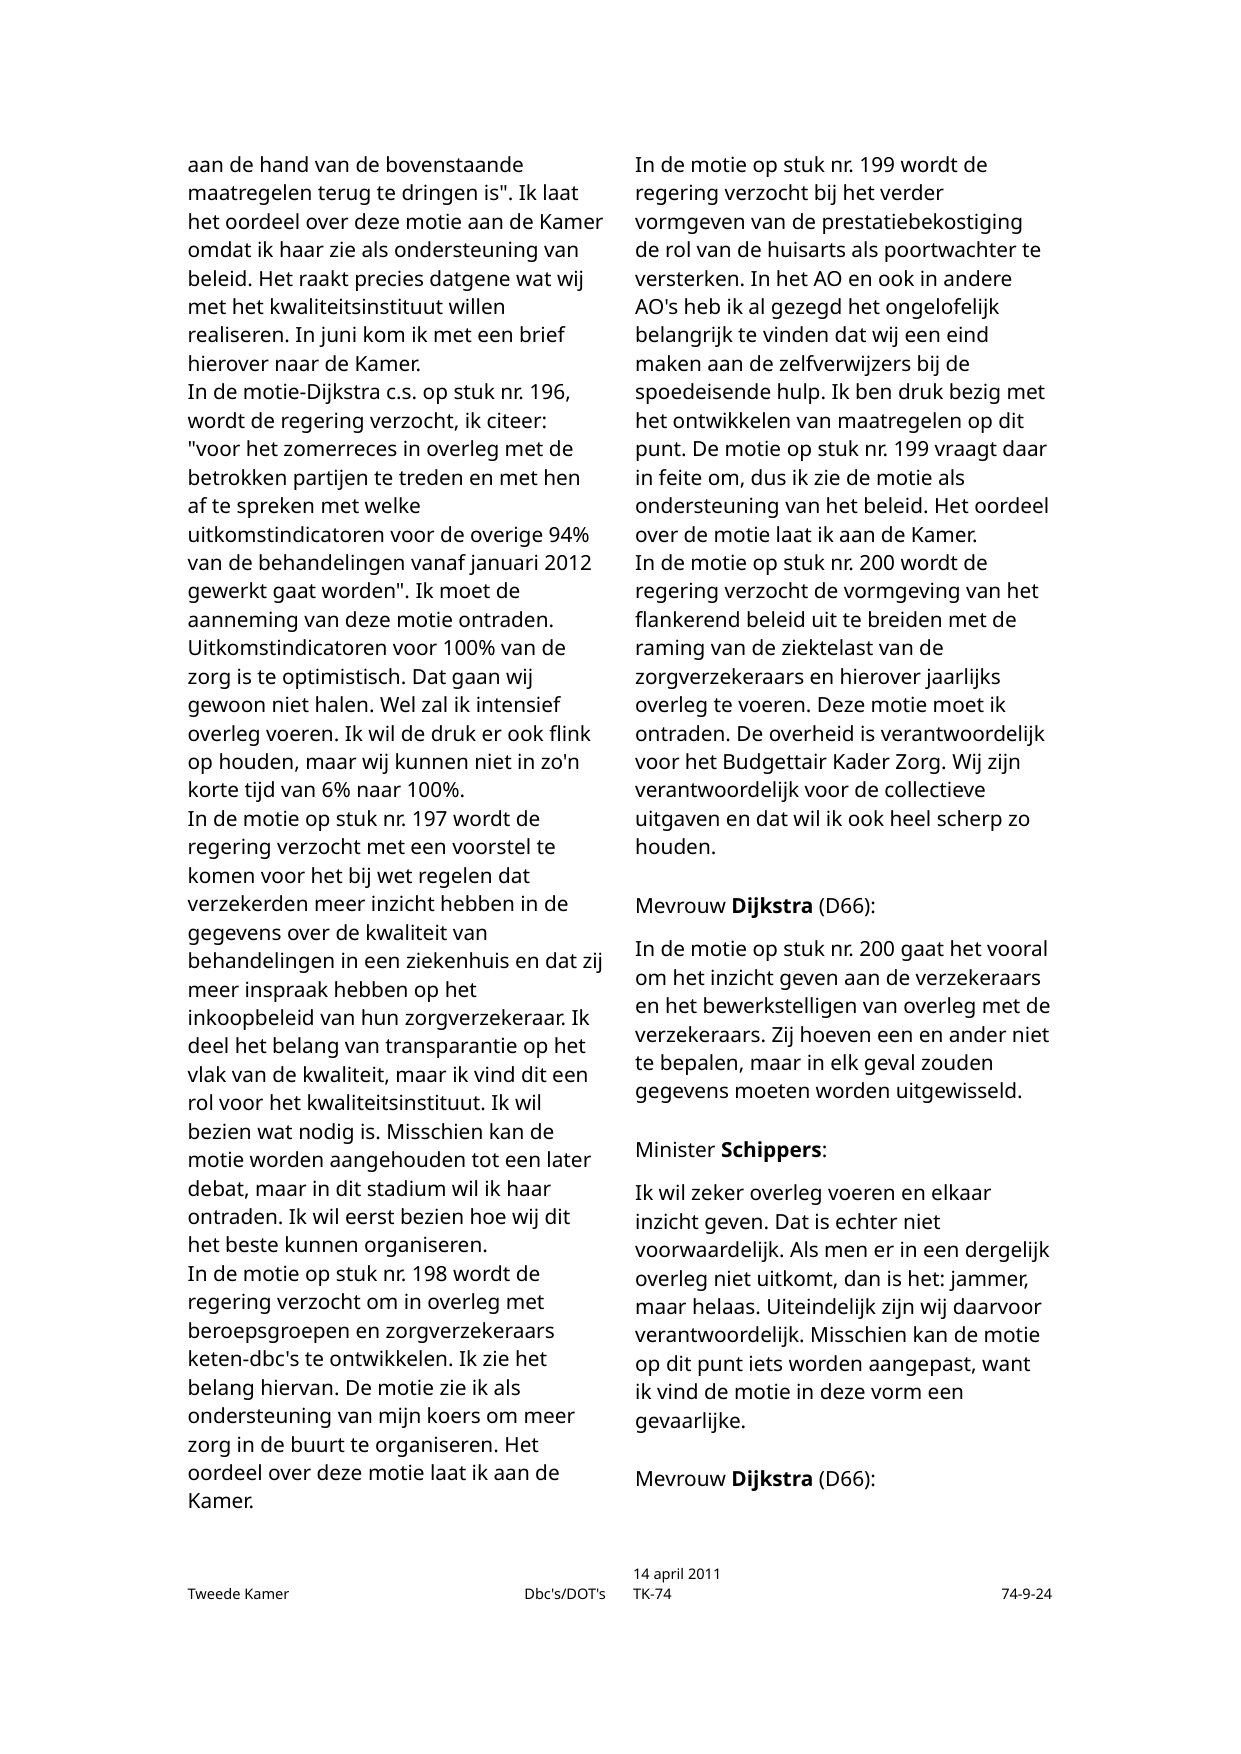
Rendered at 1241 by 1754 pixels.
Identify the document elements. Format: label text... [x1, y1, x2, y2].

text Mevrouw Dijkstra (D66): [635, 891, 1053, 919]
text aan de hand van de bovenstaande maatregelen terug te dringen is". Ik laat het oordeel over deze motie aan de Kamer omdat ik haar zie als ondersteuning van beleid. Het raakt precies datgene wat wij met het kwaliteitsinstituut willen realiseren. In juni kom ik met een brief hierover naar de Kamer. [187, 150, 605, 377]
text In de motie op stuk nr. 199 wordt de regering verzocht bij het verder vormgeven van de prestatiebekostiging de rol van de huisarts als poortwachter te versterken. In het AO en ook in andere AO's heb ik al gezegd het ongelofelijk belangrijk te vinden dat wij een eind maken aan de zelfverwijzers bij de spoedeisende hulp. Ik ben druk bezig met het ontwikkelen van maatregelen op dit punt. De motie op stuk nr. 199 vraagt daar in feite om, dus ik zie de motie als ondersteuning van het beleid. Het oordeel over de motie laat ik aan de Kamer. [635, 150, 1053, 548]
text In de motie op stuk nr. 200 gaat het vooral om het inzicht geven aan de verzekeraars en het bewerkstelligen van overleg met de verzekeraars. Zij hoeven een en ander niet te bepalen, maar in elk geval zouden gegevens moeten worden uitgewisseld. [635, 934, 1053, 1105]
text Minister Schippers: [635, 1135, 1053, 1163]
text Ik wil zeker overleg voeren en elkaar inzicht geven. Dat is echter niet voorwaardelijk. Als men er in een dergelijk overleg niet uitkomt, dan is het: jammer, maar helaas. Uiteindelijk zijn wij daarvoor verantwoordelijk. Misschien kan de motie op dit punt iets worden aangepast, want ik vind de motie in deze vorm een gevaarlijke. [635, 1178, 1053, 1434]
text In de motie-Dijkstra c.s. op stuk nr. 196, wordt de regering verzocht, ik citeer: "voor het zomerreces in overleg met de betrokken partijen te treden en met hen af te spreken met welke uitkomstindicatoren voor de overige 94% van de behandelingen vanaf januari 2012 gewerkt gaat worden". Ik moet de aanneming van deze motie ontraden. Uitkomstindicatoren voor 100% van de zorg is te optimistisch. Dat gaan wij gewoon niet halen. Wel zal ik intensief overleg voeren. Ik wil de druk er ook flink op houden, maar wij kunnen niet in zo'n korte tijd van 6% naar 100%. [187, 377, 605, 804]
text In de motie op stuk nr. 198 wordt de regering verzocht om in overleg met beroepsgroepen en zorgverzekeraars keten-dbc's te ontwikkelen. Ik zie het belang hiervan. De motie zie ik als ondersteuning van mijn koers om meer zorg in de buurt te organiseren. Het oordeel over deze motie laat ik aan de Kamer. [187, 1259, 605, 1515]
text Mevrouw Dijkstra (D66): [635, 1464, 1053, 1493]
text In de motie op stuk nr. 200 wordt de regering verzocht de vormgeving van het flankerend beleid uit te breiden met de raming van de ziektelast van de zorgverzekeraars en hierover jaarlijks overleg te voeren. Deze motie moet ik ontraden. De overheid is verantwoordelijk voor het Budgettair Kader Zorg. Wij zijn verantwoordelijk voor de collectieve uitgaven en dat wil ik ook heel scherp zo houden. [635, 548, 1053, 861]
text In de motie op stuk nr. 197 wordt de regering verzocht met een voorstel te komen voor het bij wet regelen dat verzekerden meer inzicht hebben in de gegevens over de kwaliteit van behandelingen in een ziekenhuis en dat zij meer inspraak hebben op het inkoopbeleid van hun zorgverzekeraar. Ik deel het belang van transparantie op het vlak van de kwaliteit, maar ik vind dit een rol voor het kwaliteitsinstituut. Ik wil bezien wat nodig is. Misschien kan de motie worden aangehouden tot een later debat, maar in dit stadium wil ik haar ontraden. Ik wil eerst bezien hoe wij dit het beste kunnen organiseren. [187, 804, 605, 1259]
